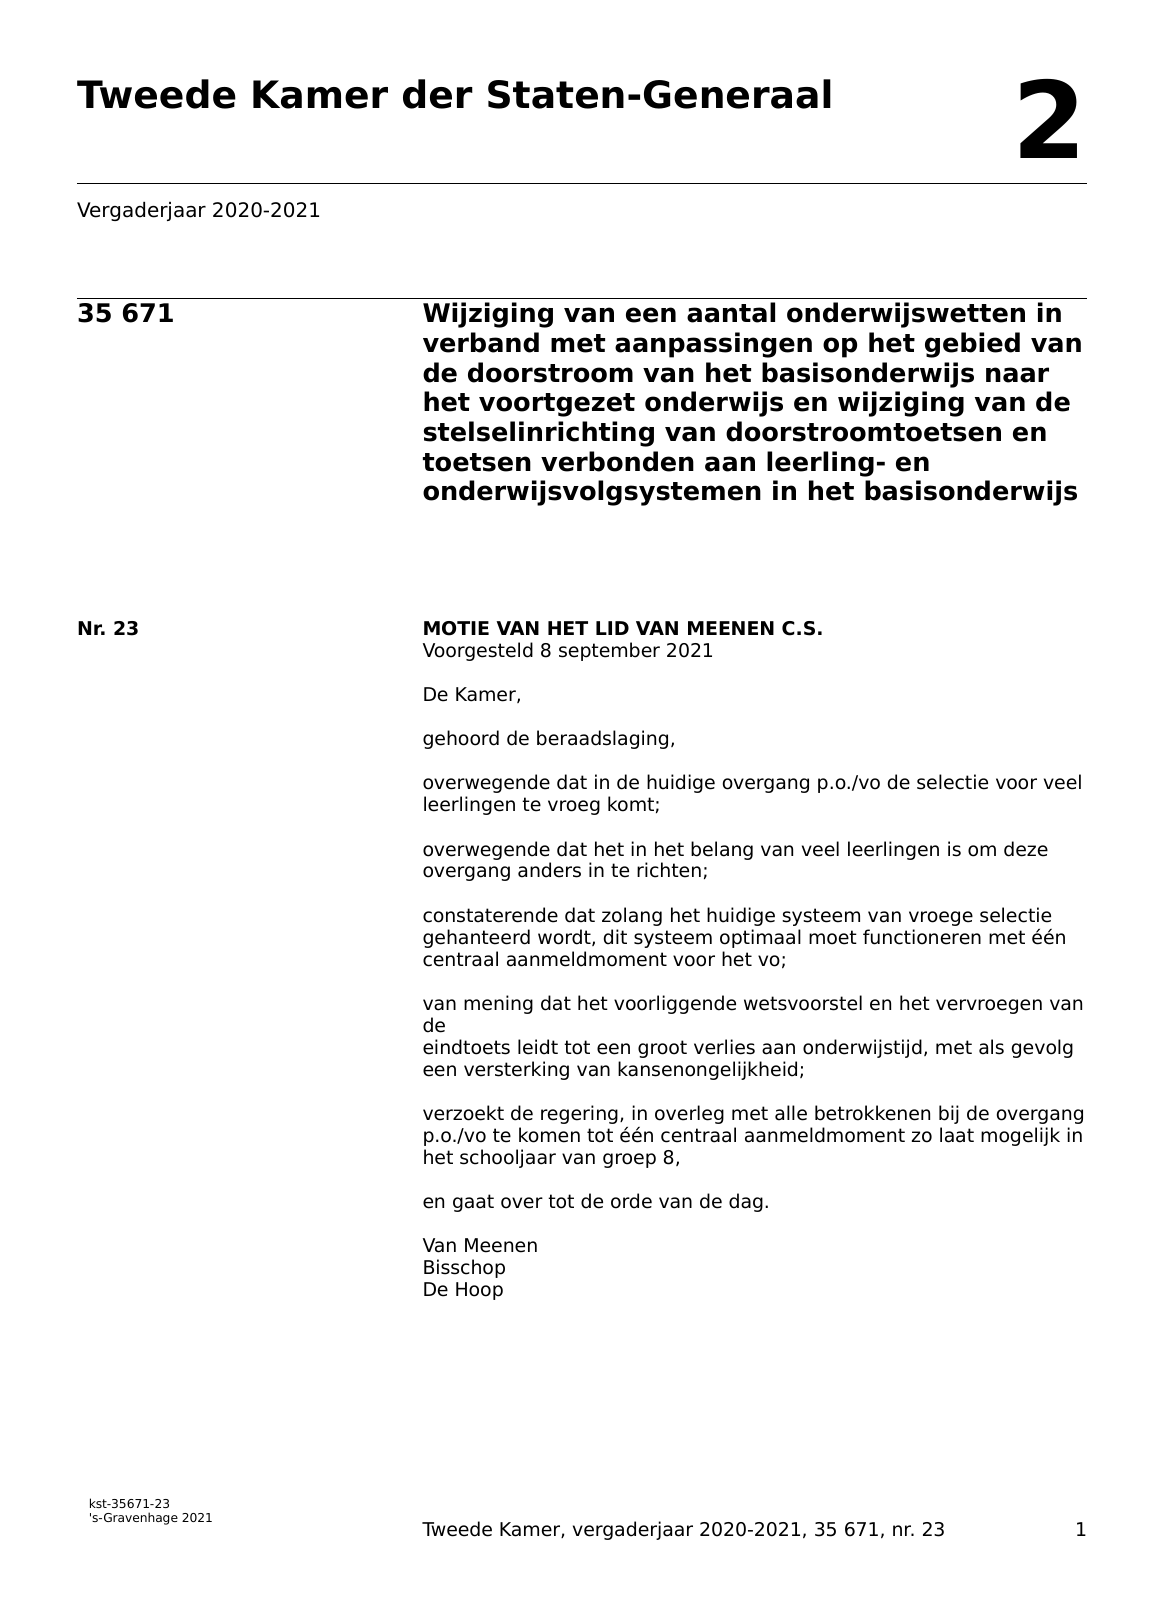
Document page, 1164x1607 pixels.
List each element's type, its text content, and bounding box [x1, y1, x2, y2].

text en gaat over tot de orde van de dag. [422, 1191, 1087, 1213]
text De Kamer, [422, 684, 1087, 706]
text Bisschop [422, 1257, 1087, 1279]
text 's-Gravenhage 2021 [88, 1511, 323, 1525]
subtitle Nr. 23 MOTIE VAN HET LID VAN MEENEN C.S. [77, 618, 1087, 640]
table_header 2 [886, 59, 1087, 183]
text constaterende dat zolang het huidige systeem van vroege selectie gehanteerd wordt, dit systeem optimaal moet functioneren met één centraal aanmeldmoment voor het vo; [422, 904, 1087, 971]
text overwegende dat het in het belang van veel leerlingen is om deze overgang anders in te richten; [422, 838, 1087, 882]
text Voorgesteld 8 september 2021 [422, 640, 1087, 662]
subtitle 35 671 Wijziging van een aantal onderwijswetten in verband met aanpassingen op het gebied van de doorstroom van het basisonderwijs naar het voortgezet onderwijs en wijziging van de stelselinrichting van doorstroomtoetsen en toetsen verbonden aan leerling- en onderwijsvolgsystemen in het basisonderwijs [77, 299, 1087, 507]
table_header Tweede Kamer der Staten-Generaal [77, 59, 886, 183]
text kst-35671-23 [88, 1497, 323, 1511]
text gehoord de beraadslaging, [422, 728, 1087, 750]
text Van Meenen [422, 1235, 1087, 1257]
text verzoekt de regering, in overleg met alle betrokkenen bij de overgang p.o./vo te komen tot één centraal aanmeldmoment zo laat mogelijk in het schooljaar van groep 8, [422, 1103, 1087, 1169]
table_cell Vergaderjaar 2020-2021 [77, 184, 1087, 298]
text De Hoop [422, 1279, 1087, 1301]
text overwegende dat in de huidige overgang p.o./vo de selectie voor veel leerlingen te vroeg komt; [422, 772, 1087, 816]
text van mening dat het voorliggende wetsvoorstel en het vervroegen van de [422, 993, 1087, 1037]
text eindtoets leidt tot een groot verlies aan onderwijstijd, met als gevolg een versterking van kansenongelijkheid; [422, 1037, 1087, 1081]
